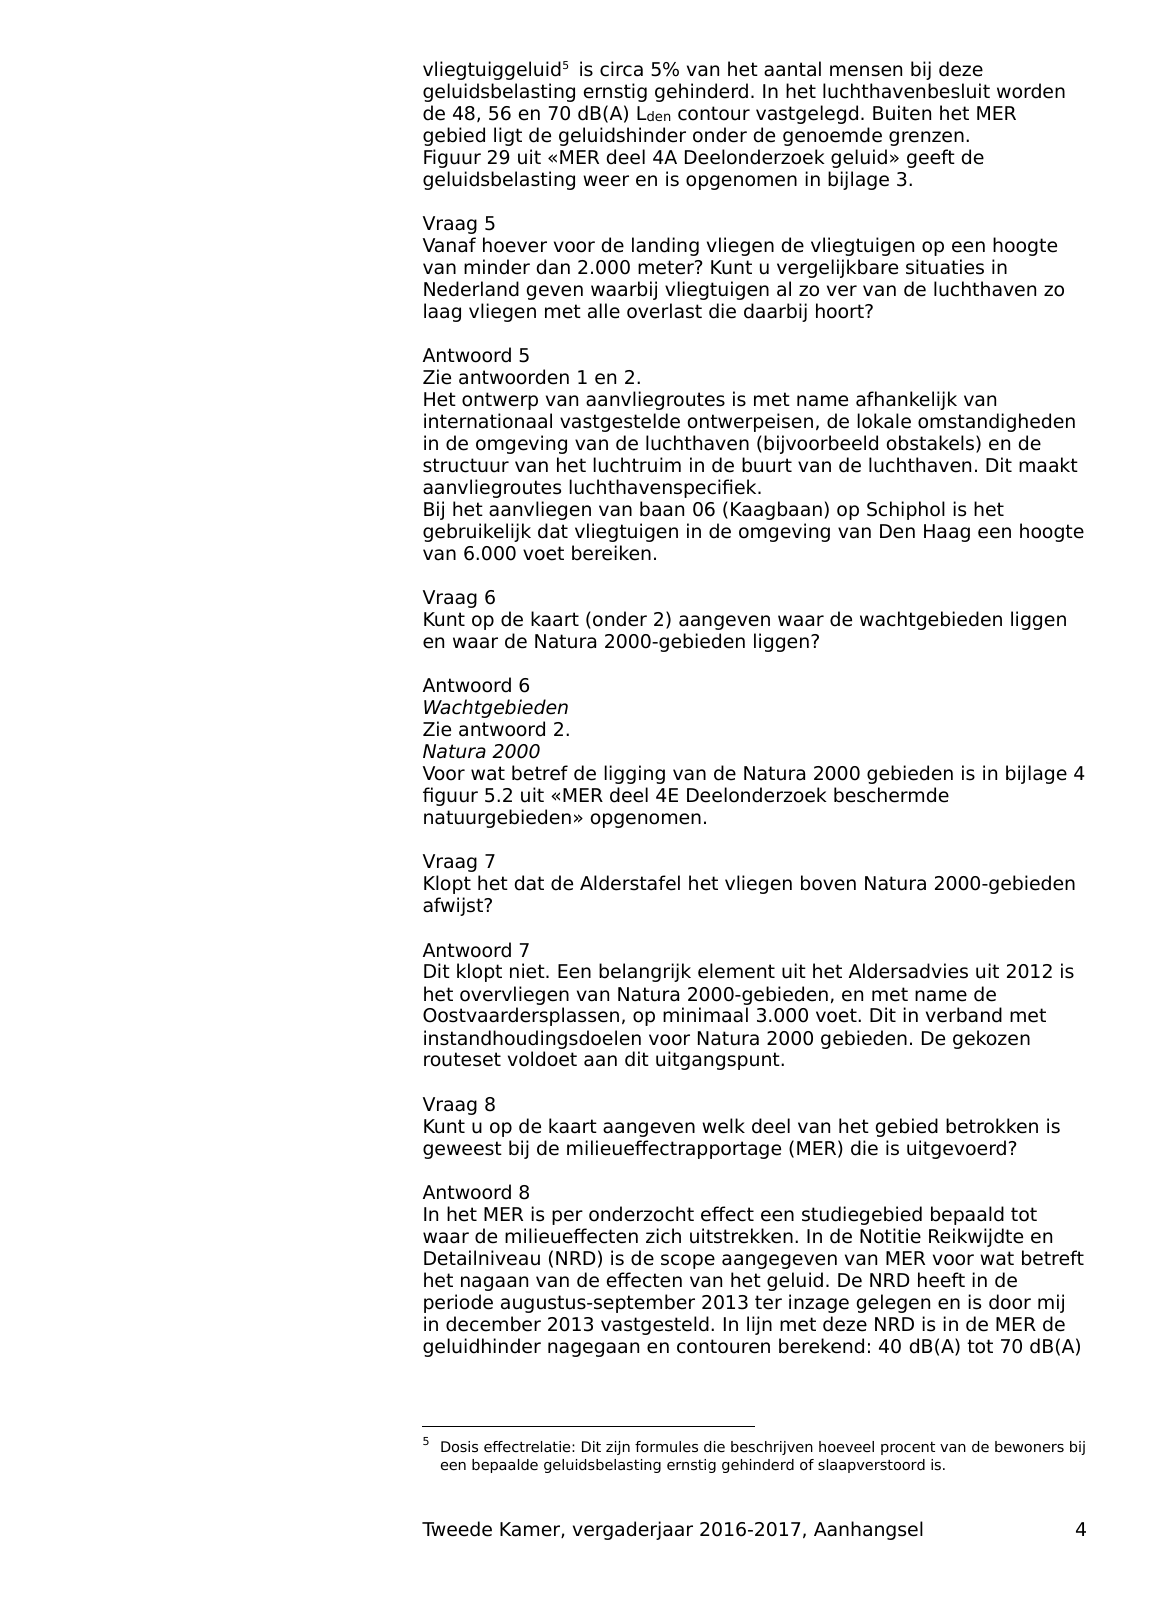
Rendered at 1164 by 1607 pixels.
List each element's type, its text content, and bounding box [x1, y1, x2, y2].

text Vraag 8 [422, 1093, 1087, 1116]
text Natura 2000 [422, 741, 1087, 763]
text Vraag 5 [422, 213, 1087, 235]
text Antwoord 8 [422, 1182, 1087, 1204]
text In het MER is per onderzocht effect een studiegebied bepaald tot waar de milieueffecten zich uitstrekken. In de Notitie Reikwijdte en Detailniveau (NRD) is de scope aangegeven van MER voor wat betreft het nagaan van de effecten van het geluid. De NRD heeft in de periode augustus-september 2013 ter inzage gelegen en is door mij in december 2013 vastgesteld. In lijn met deze NRD is in de MER de geluidhinder nagegaan en contouren berekend: 40 dB(A) tot 70 dB(A) [422, 1204, 1087, 1357]
text Vraag 7 [422, 851, 1087, 873]
text Antwoord 7 [422, 939, 1087, 961]
text Dit klopt niet. Een belangrijk element uit het Aldersadvies uit 2012 is het overvliegen van Natura 2000-gebieden, en met name de Oostvaardersplassen, op minimaal 3.000 voet. Dit in verband met instandhoudingsdoelen voor Natura 2000 gebieden. De gekozen routeset voldoet aan dit uitgangspunt. [422, 961, 1087, 1071]
text Klopt het dat de Alderstafel het vliegen boven Natura 2000-gebieden afwijst? [422, 873, 1087, 917]
text Antwoord 5 [422, 345, 1087, 367]
text Dosis effectrelatie: Dit zijn formules die beschrijven hoeveel procent van de bewoners bij een bepaalde geluidsbelasting ernstig gehinderd of slaapverstoord is. [422, 1435, 1087, 1474]
text Wachtgebieden [422, 697, 1087, 719]
text Vraag 6 [422, 587, 1087, 609]
text Vanaf hoever voor de landing vliegen de vliegtuigen op een hoogte van minder dan 2.000 meter? Kunt u vergelijkbare situaties in Nederland geven waarbij vliegtuigen al zo ver van de luchthaven zo laag vliegen met alle overlast die daarbij hoort? [422, 235, 1087, 323]
text Zie antwoord 2. [422, 719, 1087, 741]
text vliegtuiggeluid is circa 5% van het aantal mensen bij deze geluidsbelasting ernstig gehinderd. In het luchthavenbesluit worden de 48, 56 en 70 dB(A) Lden contour vastgelegd. Buiten het MER gebied ligt de geluidshinder onder de genoemde grenzen. [422, 59, 1087, 147]
text Antwoord 6 [422, 675, 1087, 697]
text Kunt u op de kaart aangeven welk deel van het gebied betrokken is geweest bij de milieueffectrapportage (MER) die is uitgevoerd? [422, 1116, 1087, 1159]
text Het ontwerp van aanvliegroutes is met name afhankelijk van internationaal vastgestelde ontwerpeisen, de lokale omstandigheden in de omgeving van de luchthaven (bijvoorbeeld obstakels) en de structuur van het luchtruim in de buurt van de luchthaven. Dit maakt aanvliegroutes luchthavenspecifiek. [422, 389, 1087, 499]
text Kunt op de kaart (onder 2) aangeven waar de wachtgebieden liggen en waar de Natura 2000-gebieden liggen? [422, 609, 1087, 653]
text Bij het aanvliegen van baan 06 (Kaagbaan) op Schiphol is het gebruikelijk dat vliegtuigen in de omgeving van Den Haag een hoogte van 6.000 voet bereiken. [422, 499, 1087, 565]
text Voor wat betref de ligging van de Natura 2000 gebieden is in bijlage 4 figuur 5.2 uit «MER deel 4E Deelonderzoek beschermde natuurgebieden» opgenomen. [422, 763, 1087, 829]
text Zie antwoorden 1 en 2. [422, 367, 1087, 389]
text Figuur 29 uit «MER deel 4A Deelonderzoek geluid» geeft de geluidsbelasting weer en is opgenomen in bijlage 3. [422, 147, 1087, 191]
